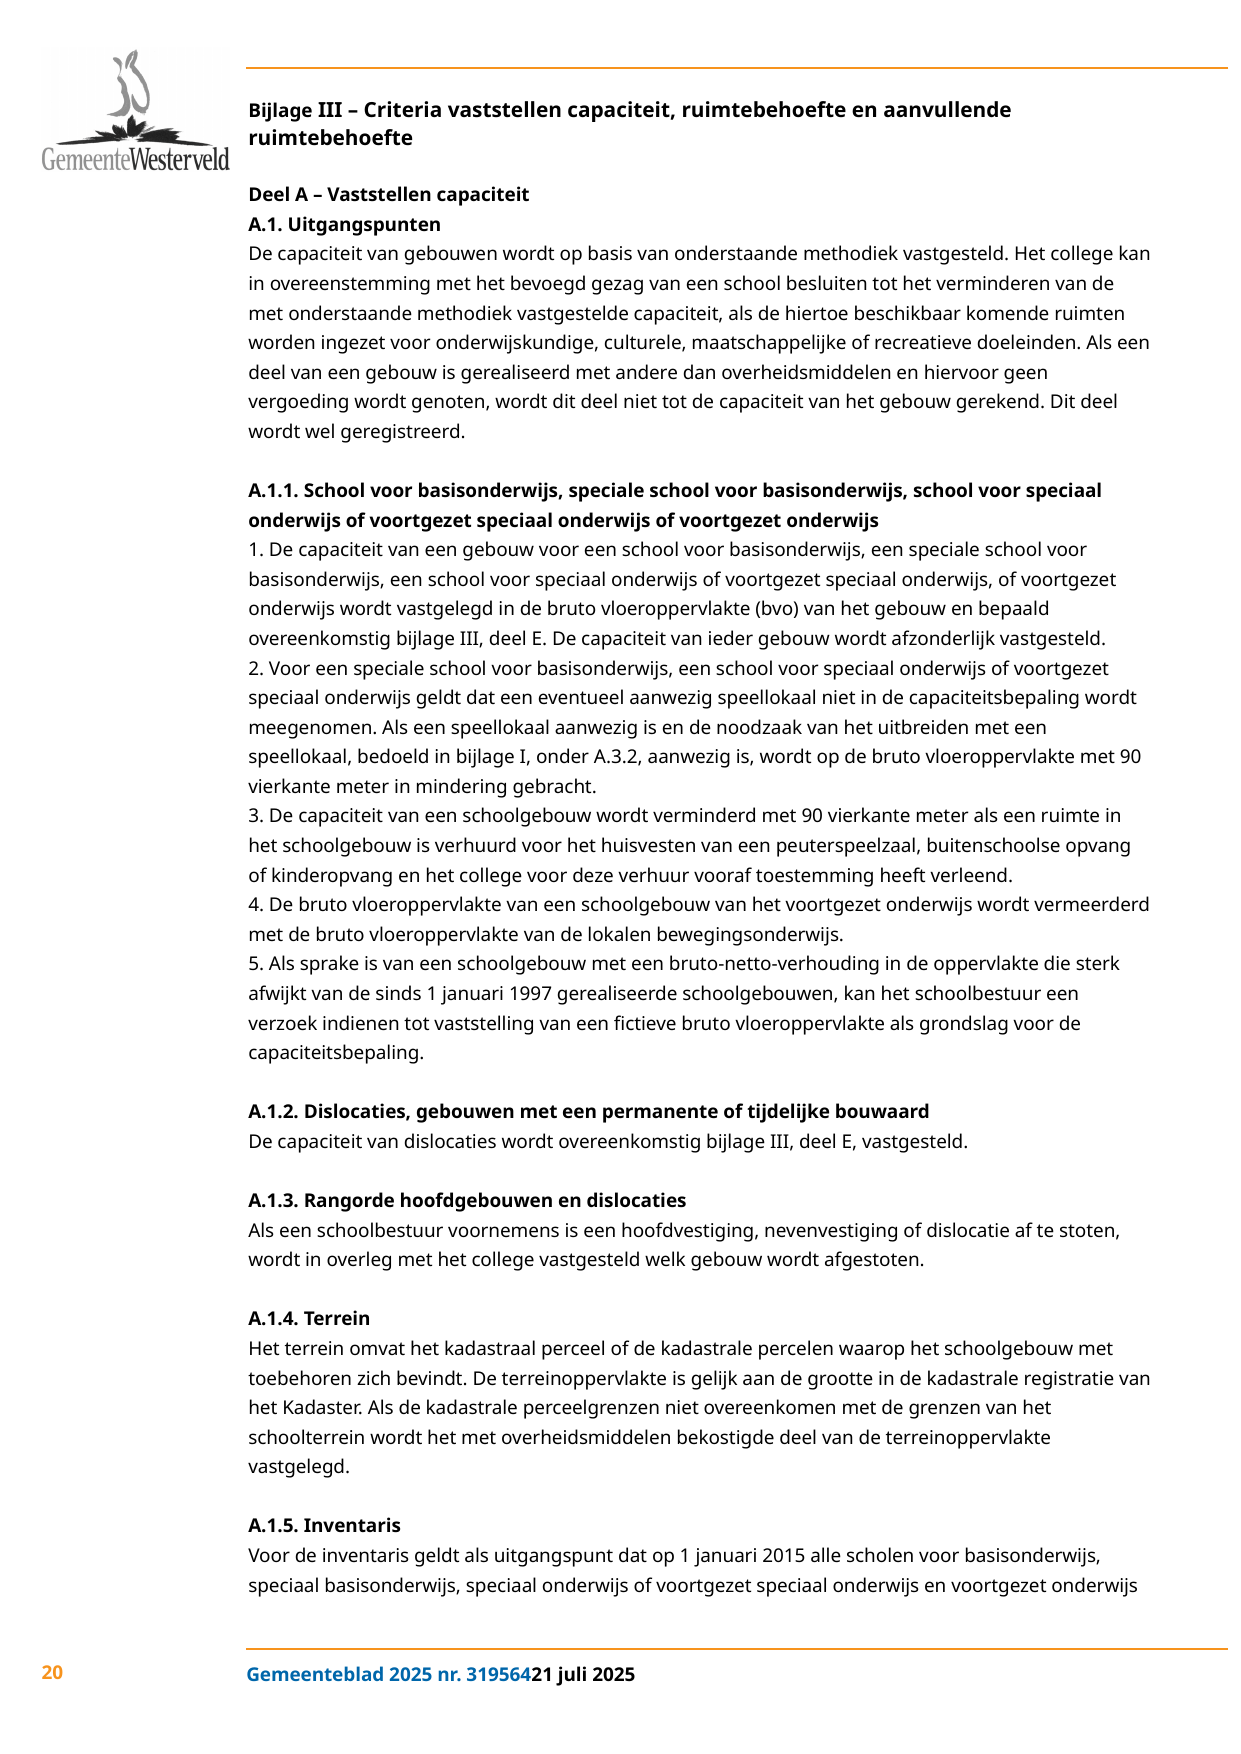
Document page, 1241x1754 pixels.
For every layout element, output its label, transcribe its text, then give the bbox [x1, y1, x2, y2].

text A.1.1. School voor basisonderwijs, speciale school voor basisonderwijs, school voor speciaal onderwijs of voortgezet speciaal onderwijs of voortgezet onderwijs [248, 477, 1152, 532]
text 1. De capaciteit van een gebouw voor een school voor basisonderwijs, een speciale school voor basisonderwijs, een school voor speciaal onderwijs of voortgezet speciaal onderwijs, of voortgezet onderwijs wordt vastgelegd in de bruto vloeroppervlakte (bvo) van het gebouw en bepaald overeenkomstig bijlage III, deel E. De capaciteit van ieder gebouw wordt afzonderlijk vastgesteld. [248, 536, 1152, 651]
text Als een schoolbestuur voornemens is een hoofdvestiging, nevenvestiging of dislocatie af te stoten, wordt in overleg met het college vastgesteld welk gebouw wordt afgestoten. [248, 1217, 1152, 1272]
text De capaciteit van gebouwen wordt op basis van onderstaande methodiek vastgesteld. Het college kan in overeenstemming met het bevoegd gezag van een school besluiten tot het verminderen van de met onderstaande methodiek vastgestelde capaciteit, als de hiertoe beschikbaar komende ruimten worden ingezet voor onderwijskundige, culturele, maatschappelijke of recreatieve doeleinden. Als een deel van een gebouw is gerealiseerd met andere dan overheidsmiddelen en hiervoor geen vergoeding wordt genoten, wordt dit deel niet tot de capaciteit van het gebouw gerekend. Dit deel wordt wel geregistreerd. [248, 241, 1152, 444]
text Voor de inventaris geldt als uitgangspunt dat op 1 januari 2015 alle scholen voor basisonderwijs, speciaal basisonderwijs, speciaal onderwijs of voortgezet speciaal onderwijs en voortgezet onderwijs [248, 1542, 1152, 1597]
text A.1.5. Inventaris [248, 1513, 1152, 1538]
picture [41, 47, 231, 172]
text 5. Als sprake is van een schoolgebouw met een bruto-netto-verhouding in de oppervlakte die sterk afwijkt van de sinds 1 januari 1997 gerealiseerde schoolgebouwen, kan het schoolbestuur een verzoek indienen tot vaststelling van een fictieve bruto vloeroppervlakte als grondslag voor de capaciteitsbepaling. [248, 951, 1152, 1065]
text A.1.3. Rangorde hoofdgebouwen en dislocaties [248, 1187, 1152, 1213]
text 2. Voor een speciale school voor basisonderwijs, een school voor speciaal onderwijs of voortgezet speciaal onderwijs geldt dat een eventueel aanwezig speellokaal niet in de capaciteitsbepaling wordt meegenomen. Als een speellokaal aanwezig is en de noodzaak van het uitbreiden met een speellokaal, bedoeld in bijlage I, onder A.3.2, aanwezig is, wordt op de bruto vloeroppervlakte met 90 vierkante meter in mindering gebracht. [248, 655, 1152, 799]
text Bijlage III – Criteria vaststellen capaciteit, ruimtebehoefte en aanvullende ruimtebehoefte [248, 95, 1152, 152]
text De capaciteit van dislocaties wordt overeenkomstig bijlage III, deel E, vastgesteld. [248, 1128, 1152, 1154]
text A.1.4. Terrein [248, 1306, 1152, 1331]
text 3. De capaciteit van een schoolgebouw wordt verminderd met 90 vierkante meter als een ruimte in het schoolgebouw is verhuurd voor het huisvesten van een peuterspeelzaal, buitenschoolse opvang of kinderopvang en het college voor deze verhuur vooraf toestemming heeft verleend. [248, 803, 1152, 887]
text 4. De bruto vloeroppervlakte van een schoolgebouw van het voortgezet onderwijs wordt vermeerderd met de bruto vloeroppervlakte van de lokalen bewegingsonderwijs. [248, 891, 1152, 947]
text Deel A – Vaststellen capaciteit [248, 181, 1152, 207]
text A.1.2. Dislocaties, gebouwen met een permanente of tijdelijke bouwaard [248, 1098, 1152, 1124]
text Het terrein omvat het kadastraal perceel of de kadastrale percelen waarop het schoolgebouw met toebehoren zich bevindt. De terreinoppervlakte is gelijk aan de grootte in de kadastrale registratie van het Kadaster. Als de kadastrale perceelgrenzen niet overeenkomen met de grenzen van het schoolterrein wordt het met overheidsmiddelen bekostigde deel van de terreinoppervlakte vastgelegd. [248, 1335, 1152, 1479]
text A.1. Uitgangspunten [248, 211, 1152, 237]
